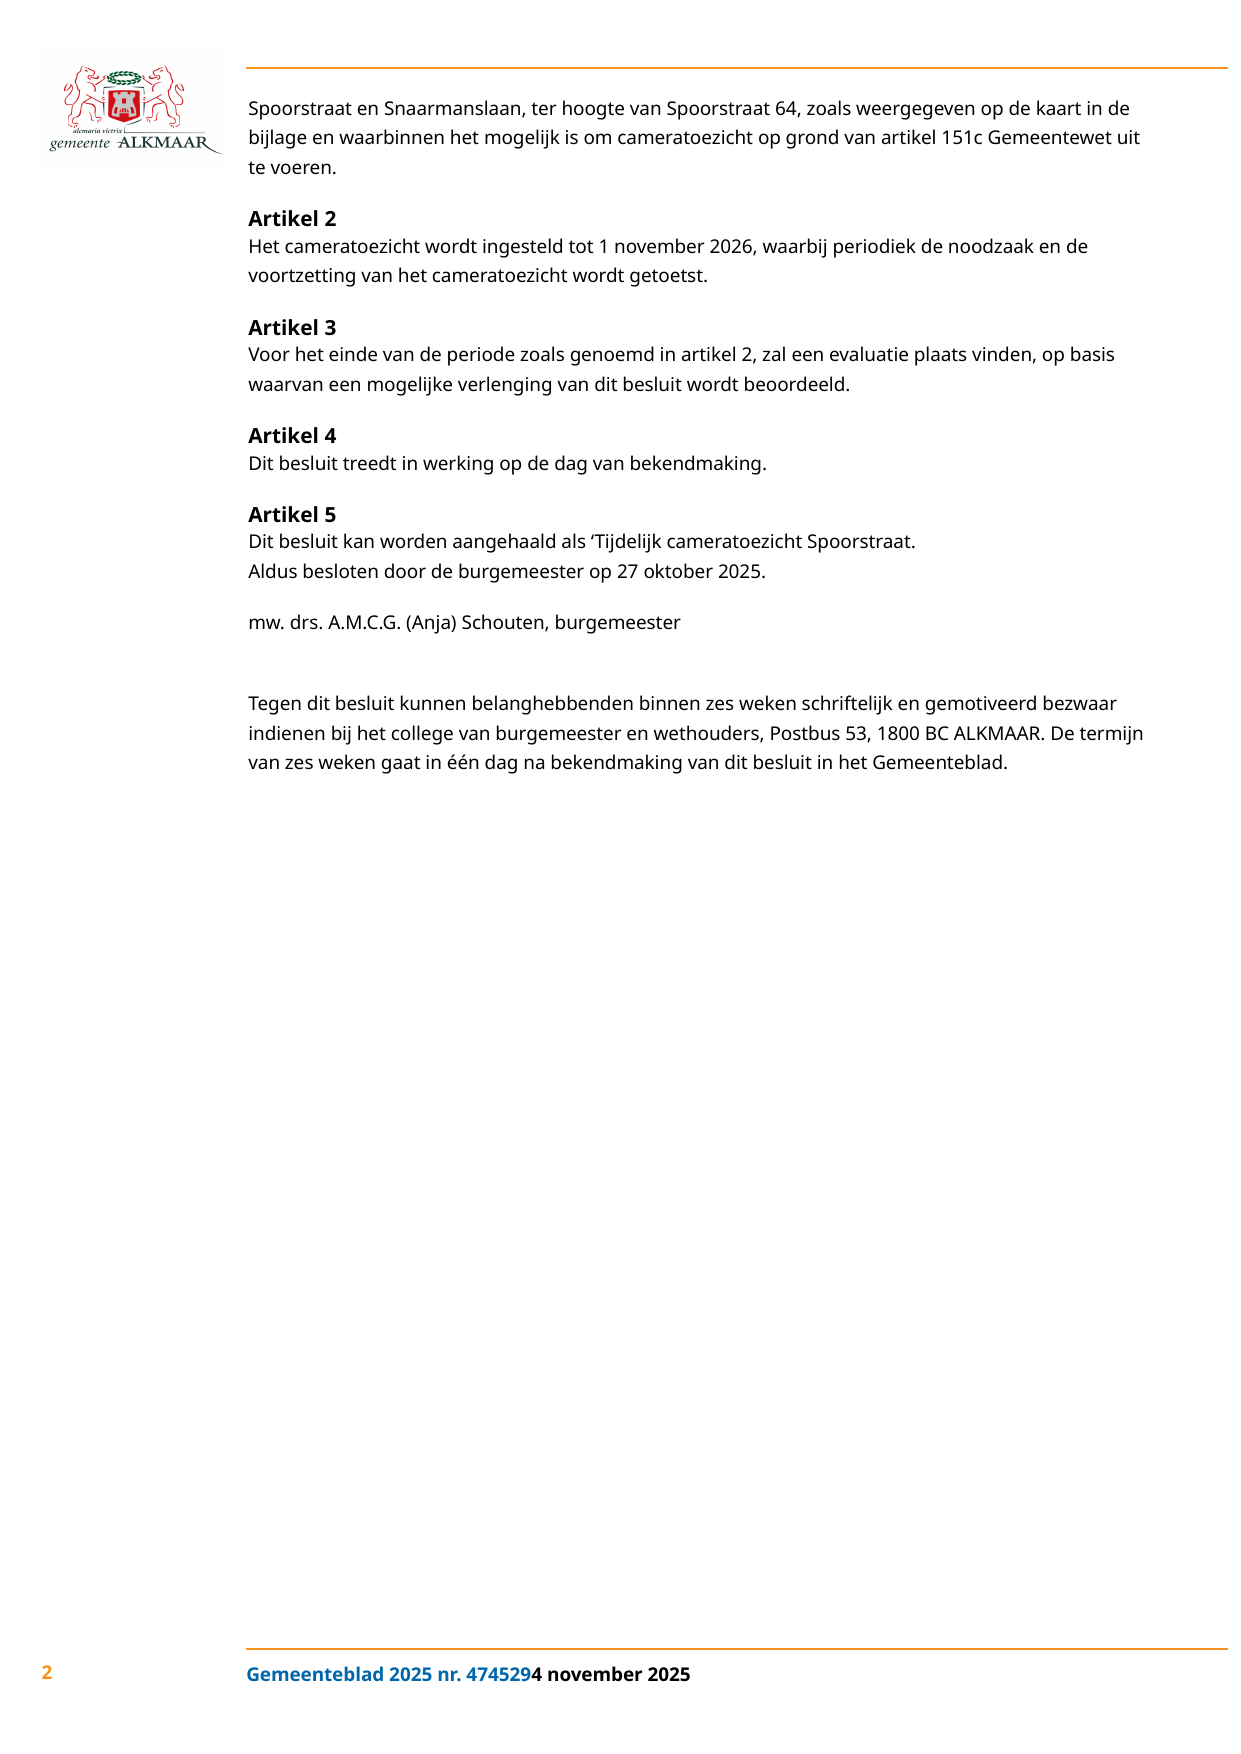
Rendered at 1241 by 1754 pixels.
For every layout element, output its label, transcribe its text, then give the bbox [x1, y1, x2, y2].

text Spoorstraat en Snaarmanslaan, ter hoogte van Spoorstraat 64, zoals weergegeven op de kaart in de bijlage en waarbinnen het mogelijk is om cameratoezicht op grond van artikel 151c Gemeentewet uit te voeren. [248, 95, 1152, 180]
text Het cameratoezicht wordt ingesteld tot 1 november 2026, waarbij periodiek de noodzaak en de voortzetting van het cameratoezicht wordt getoetst. [248, 233, 1152, 288]
text Artikel 4 [248, 421, 1152, 450]
text Artikel 3 [248, 313, 1152, 341]
picture [41, 47, 231, 172]
text Artikel 2 [248, 204, 1152, 233]
text Dit besluit treedt in werking op de dag van bekendmaking. [248, 450, 1152, 475]
text Dit besluit kan worden aangehaald als ‘Tijdelijk cameratoezicht Spoorstraat. [248, 528, 1152, 554]
text Tegen dit besluit kunnen belanghebbenden binnen zes weken schriftelijk en gemotiveerd bezwaar indienen bij het college van burgemeester en wethouders, Postbus 53, 1800 BC ALKMAAR. De termijn van zes weken gaat in één dag na bekendmaking van dit besluit in het Gemeenteblad. [248, 690, 1152, 775]
text mw. drs. A.M.C.G. (Anja) Schouten, burgemeester [248, 609, 1152, 635]
text Artikel 5 [248, 500, 1152, 528]
text Aldus besloten door de burgemeester op 27 oktober 2025. [248, 558, 1152, 584]
text Voor het einde van de periode zoals genoemd in artikel 2, zal een evaluatie plaats vinden, op basis waarvan een mogelijke verlenging van dit besluit wordt beoordeeld. [248, 341, 1152, 397]
